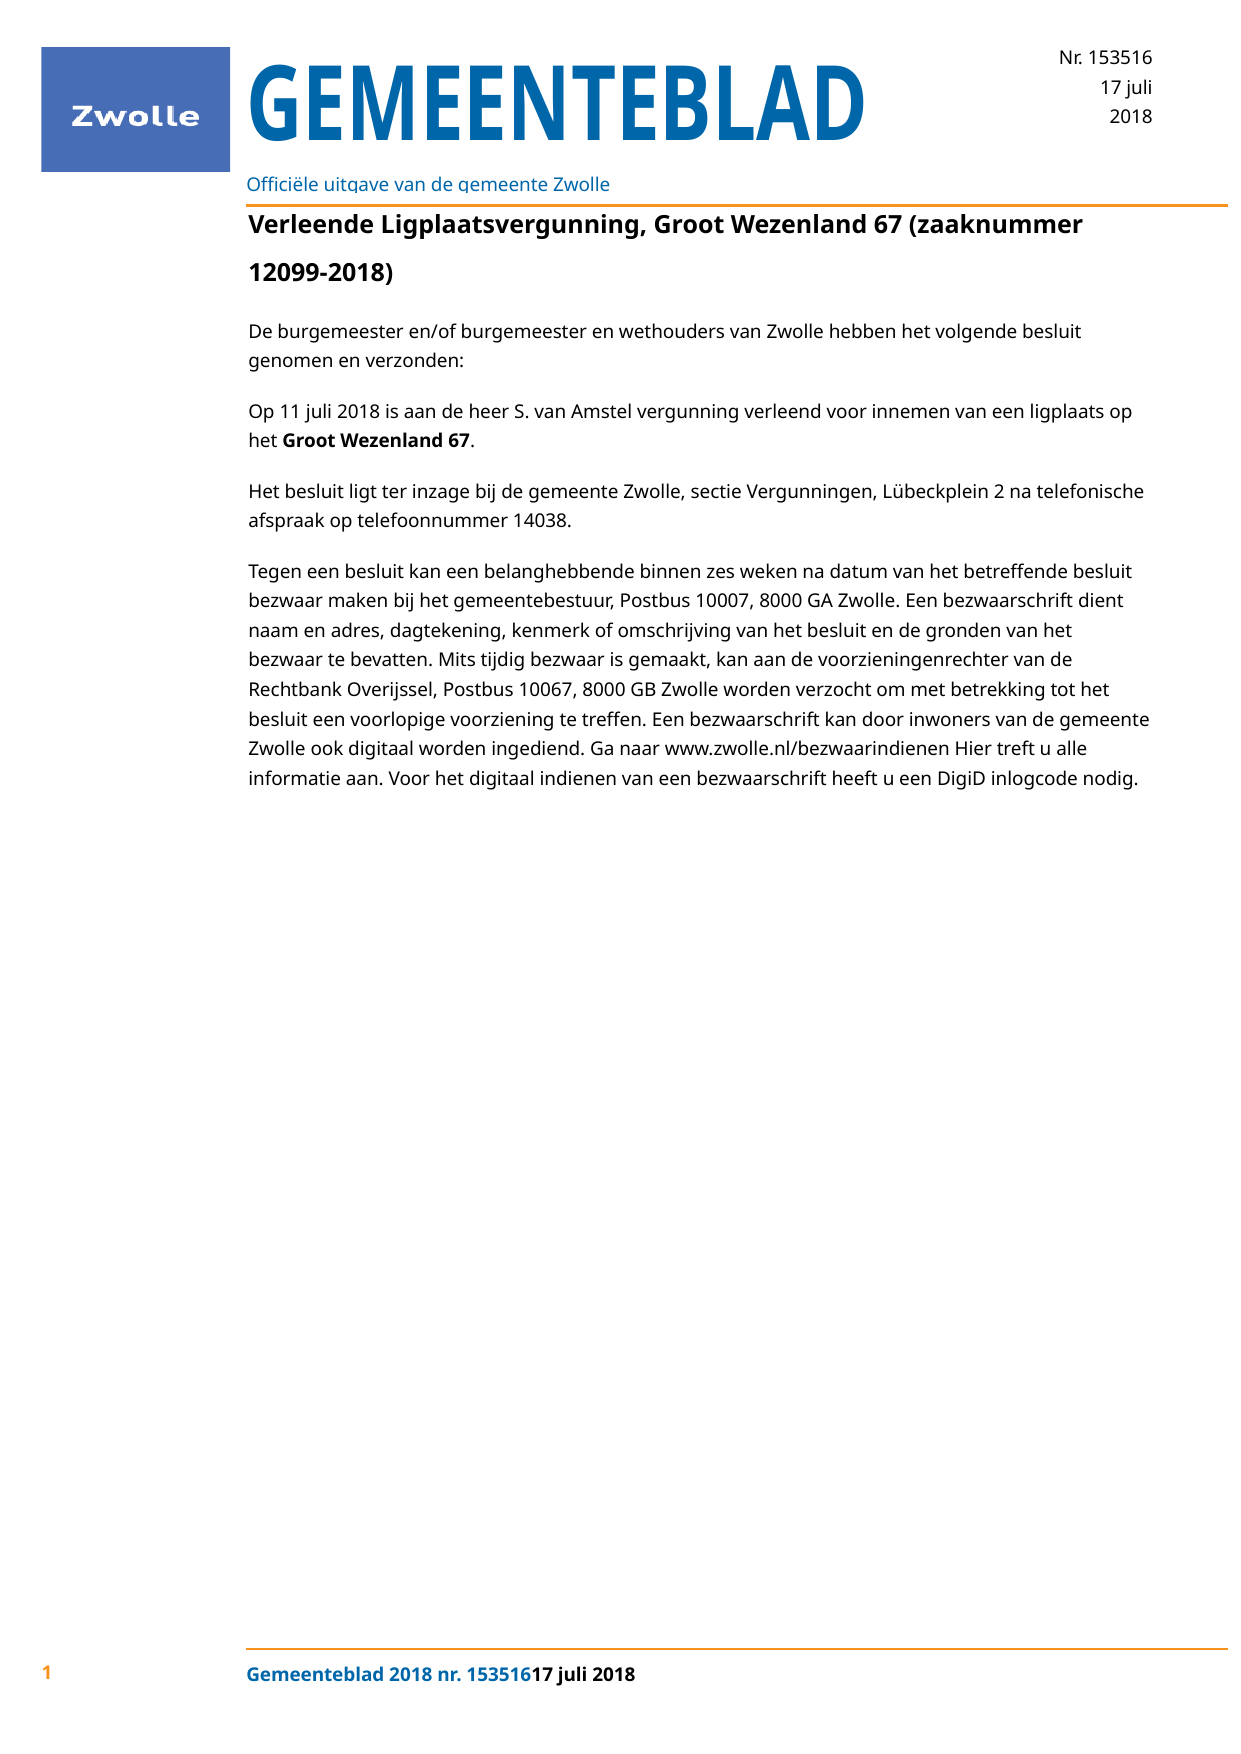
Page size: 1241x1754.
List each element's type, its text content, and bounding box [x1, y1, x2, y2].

text De burgemeester en/of burgemeester en wethouders van Zwolle hebben het volgende besluit genomen en verzonden: [248, 318, 1152, 373]
text Het besluit ligt ter inzage bij de gemeente Zwolle, sectie Vergunningen, Lübeckplein 2 na telefonische afspraak op telefoonnummer 14038. [248, 478, 1152, 533]
text Op 11 juli 2018 is aan de heer S. van Amstel vergunning verleend voor innemen van een ligplaats op het Groot Wezenland 67. [248, 398, 1152, 453]
picture [41, 47, 231, 172]
text Verleende Ligplaatsvergunning, Groot Wezenland 67 (zaaknummer 12099-2018) [248, 207, 1152, 288]
text Tegen een besluit kan een belanghebbende binnen zes weken na datum van het betreffende besluit bezwaar maken bij het gemeentebestuur, Postbus 10007, 8000 GA Zwolle. Een bezwaarschrift dient naam en adres, dagtekening, kenmerk of omschrijving van het besluit en de gronden van het bezwaar te bevatten. Mits tijdig bezwaar is gemaakt, kan aan de voorzieningenrechter van de Rechtbank Overijssel, Postbus 10067, 8000 GB Zwolle worden verzocht om met betrekking tot het besluit een voorlopige voorziening te treffen. Een bezwaarschrift kan door inwoners van de gemeente Zwolle ook digitaal worden ingediend. Ga naar www.zwolle.nl/bezwaarindienen Hier treft u alle informatie aan. Voor het digitaal indienen van een bezwaarschrift heeft u een DigiD inlogcode nodig. [248, 558, 1152, 791]
